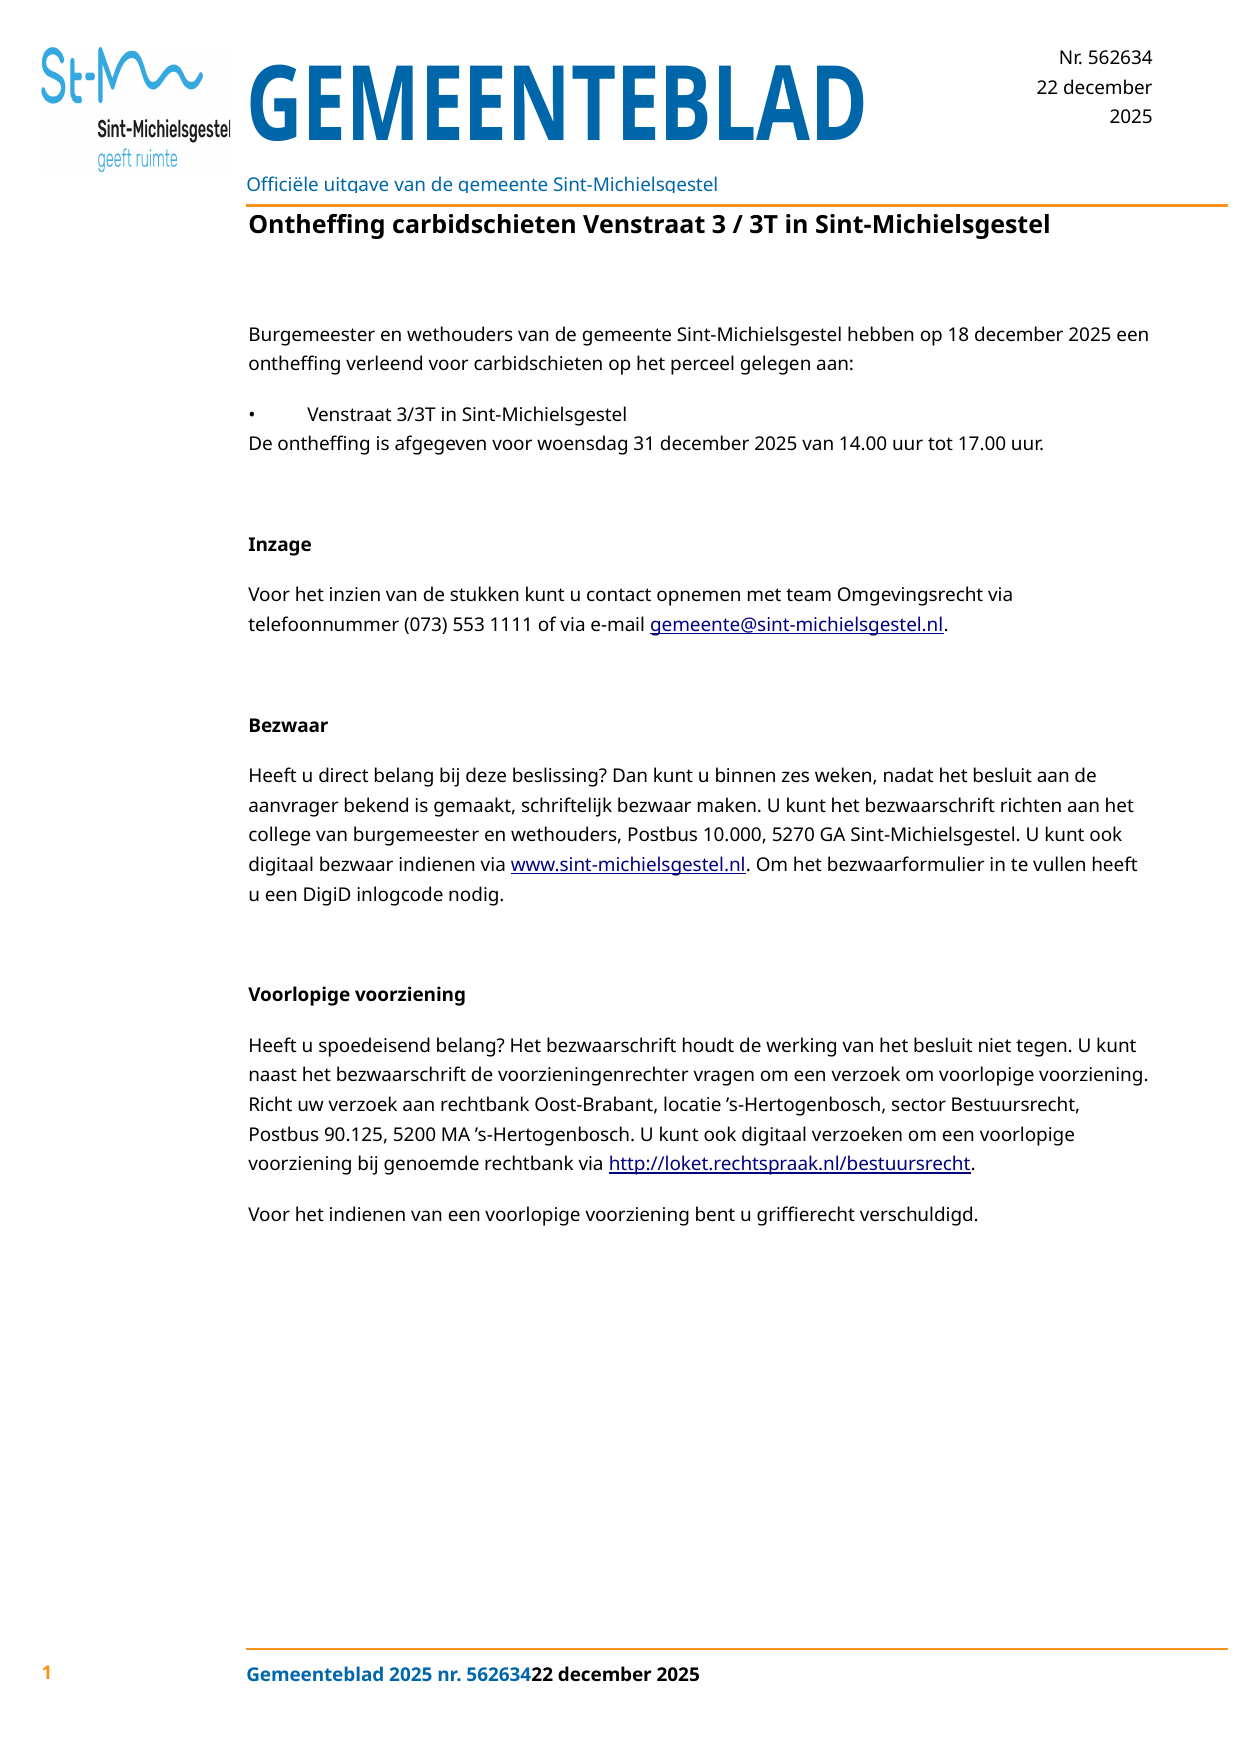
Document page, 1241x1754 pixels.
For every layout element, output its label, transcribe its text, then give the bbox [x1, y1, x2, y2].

text Bezwaar [248, 712, 1152, 738]
text Voor het inzien van de stukken kunt u contact opnemen met team Omgevingsrecht via telefoonnummer (073) 553 1111 of via e-mail gemeente@sint-michielsgestel.nl. [248, 582, 1152, 637]
text Voorlopige voorziening [248, 982, 1152, 1007]
text Inzage [248, 531, 1152, 557]
text Burgemeester en wethouders van de gemeente Sint-Michielsgestel hebben op 18 december 2025 een ontheffing verleend voor carbidschieten op het perceel gelegen aan: [248, 321, 1152, 376]
text Voor het indienen van een voorlopige voorziening bent u griffierecht verschuldigd. [248, 1201, 1152, 1226]
picture [41, 47, 231, 172]
text De ontheffing is afgegeven voor woensdag 31 december 2025 van 14.00 uur tot 17.00 uur. [248, 430, 1152, 456]
text Heeft u direct belang bij deze beslissing? Dan kunt u binnen zes weken, nadat het besluit aan de aanvrager bekend is gemaakt, schriftelijk bezwaar maken. U kunt het bezwaarschrift richten aan het college van burgemeester en wethouders, Postbus 10.000, 5270 GA Sint-Michielsgestel. U kunt ook digitaal bezwaar indienen via www.sint-michielsgestel.nl. Om het bezwaarformulier in te vullen heeft u een DigiD inlogcode nodig. [248, 762, 1152, 906]
list Venstraat 3/3T in Sint-Michielsgestel [248, 401, 1152, 426]
text Ontheffing carbidschieten Venstraat 3 / 3T in Sint-Michielsgestel [248, 207, 1152, 241]
text Heeft u spoedeisend belang? Het bezwaarschrift houdt de werking van het besluit niet tegen. U kunt naast het bezwaarschrift de voorzieningenrechter vragen om een verzoek om voorlopige voorziening. Richt uw verzoek aan rechtbank Oost-Brabant, locatie ’s-Hertogenbosch, sector Bestuursrecht, Postbus 90.125, 5200 MA ’s-Hertogenbosch. U kunt ook digitaal verzoeken om een voorlopige voorziening bij genoemde rechtbank via http://loket.rechtspraak.nl/bestuursrecht. [248, 1032, 1152, 1176]
